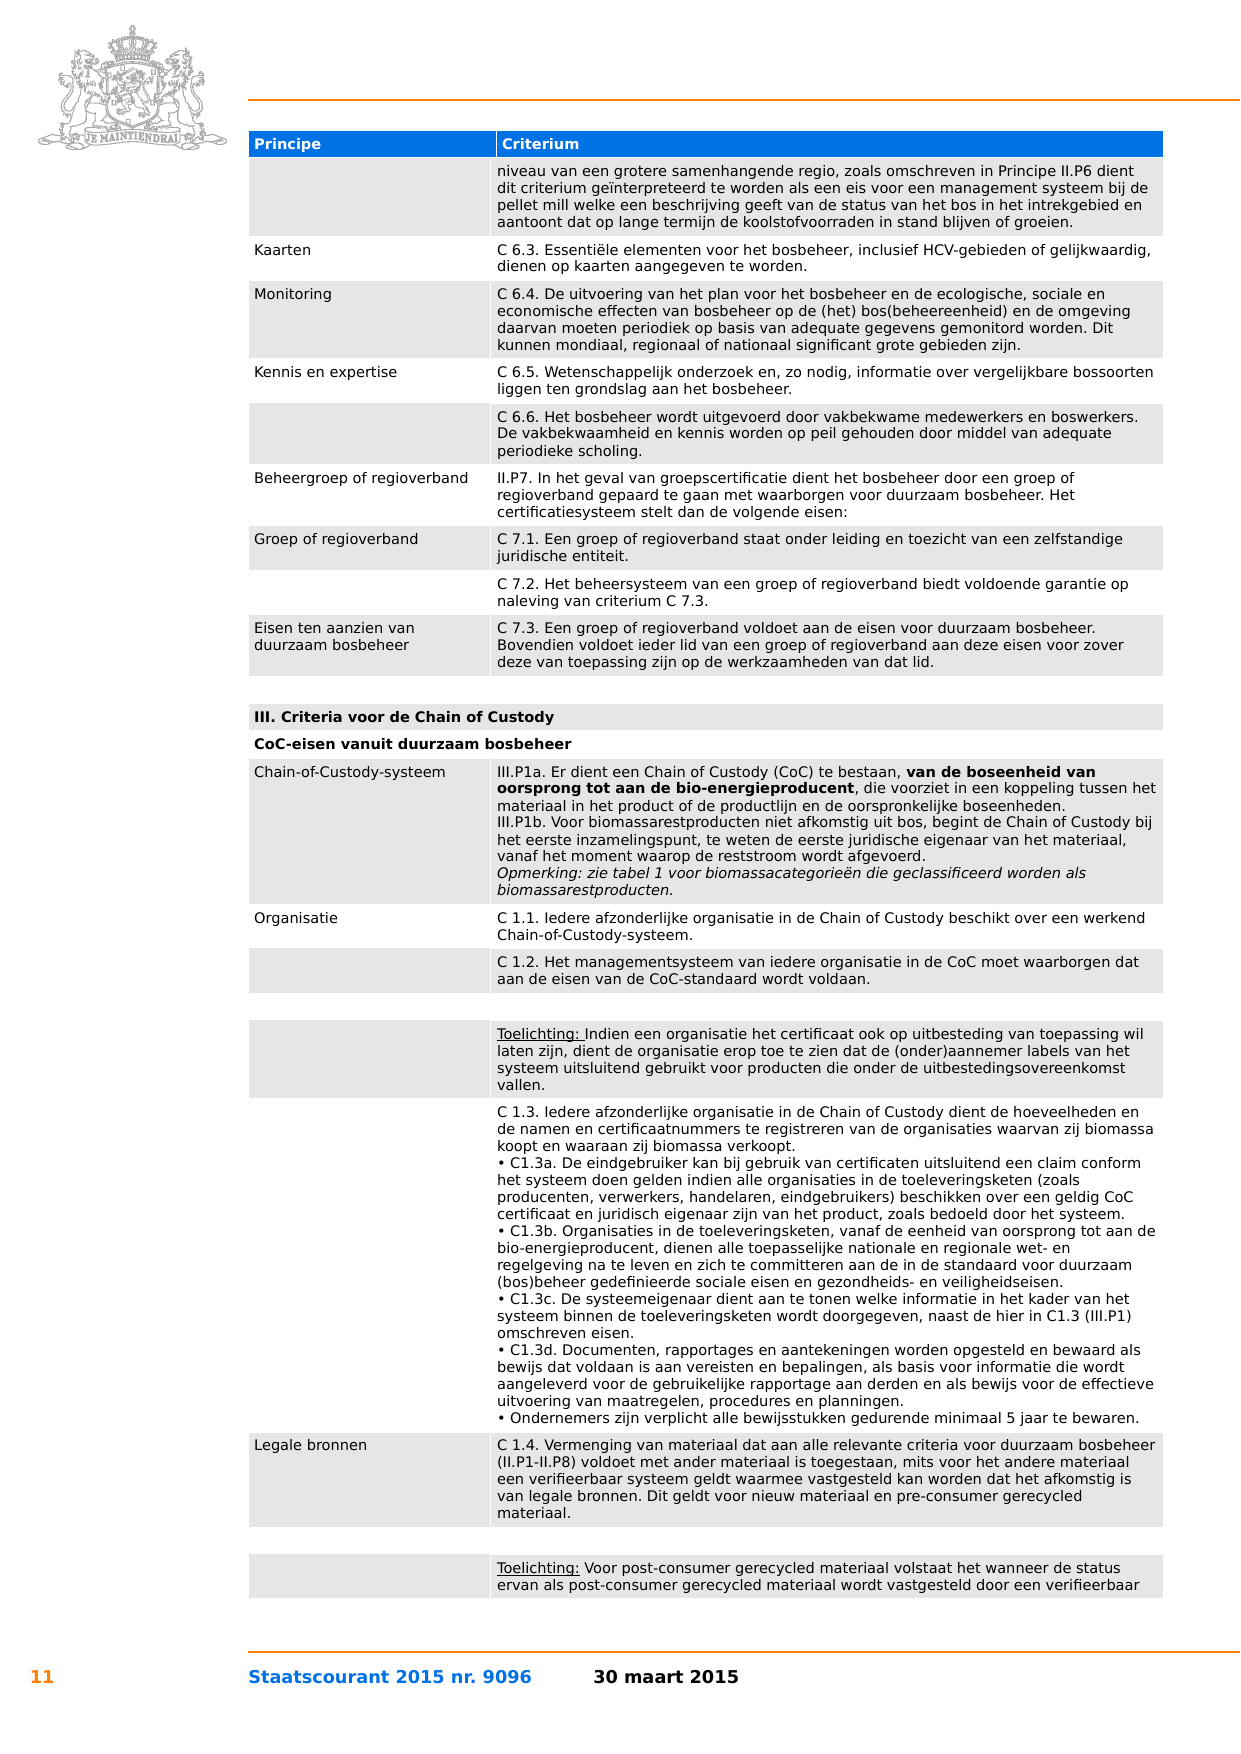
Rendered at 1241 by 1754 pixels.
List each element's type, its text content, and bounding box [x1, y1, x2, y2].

table_cell C 1.4. Vermenging van materiaal dat aan alle relevante criteria voor duurzaam bosbeheer (II.P1-II.P8) voldoet met ander materiaal is toegestaan, mits voor het andere materiaal een verifieerbaar systeem geldt waarmee vastgesteld kan worden dat het afkomstig is van legale bronnen. Dit geldt voor nieuw materiaal en pre-consumer gerecycled materiaal. [491, 1433, 1163, 1527]
table_cell Beheergroep of regioverband [249, 465, 490, 525]
table_cell C 1.1. Iedere afzonderlijke organisatie in de Chain of Custody beschikt over een werkend Chain-of-Custody-systeem. [491, 905, 1163, 948]
table_header Principe [249, 131, 496, 157]
table_cell [249, 158, 490, 236]
table_cell III.P1a. Er dient een Chain of Custody (CoC) te bestaan, van de boseenheid van oorsprong tot aan de bio-energieproducent, die voorziet in een koppeling tussen het materiaal in het product of de productlijn en de oorspronkelijke boseenheden. III.P1b. Voor biomassarestproducten niet afkomstig uit bos, begint de Chain of Custody bij het eerste inzamelingspunt, te weten de eerste juridische eigenaar van het materiaal, vanaf het moment waarop de reststroom wordt afgevoerd. Opmerking: zie tabel 1 voor biomassacategorieën die geclassificeerd worden als biomassarestproducten. [491, 759, 1163, 904]
table_cell C 1.3. Iedere afzonderlijke organisatie in de Chain of Custody dient de hoeveelheden en de namen en certificaatnummers te registreren van de organisaties waarvan zij biomassa koopt en waaraan zij biomassa verkoopt. • C1.3a. De eindgebruiker kan bij gebruik van certificaten uitsluitend een claim conform het systeem doen gelden indien alle organisaties in de toeleveringsketen (zoals producenten, verwerkers, handelaren, eindgebruikers) beschikken over een geldig CoC certificaat en juridisch eigenaar zijn van het product, zoals bedoeld door het systeem. • C1.3b. Organisaties in de toeleveringsketen, vanaf de eenheid van oorsprong tot aan de bio-energieproducent, dienen alle toepasselijke nationale en regionale wet- en regelgeving na te leven en zich te committeren aan de in de standaard voor duurzaam (bos)beheer gedefinieerde sociale eisen en gezondheids- en veiligheidseisen. • C1.3c. De systeemeigenaar dient aan te tonen welke informatie in het kader van het systeem binnen de toeleveringsketen wordt doorgegeven, naast de hier in C1.3 (III.P1) omschreven eisen. • C1.3d. Documenten, rapportages en aantekeningen worden opgesteld en bewaard als bewijs dat voldaan is aan vereisten en bepalingen, als basis voor informatie die wordt aangeleverd voor de gebruikelijke rapportage aan derden en als bewijs voor de effectieve uitvoering van maatregelen, procedures en planningen. • Ondernemers zijn verplicht alle bewijsstukken gedurende minimaal 5 jaar te bewaren. [491, 1100, 1163, 1431]
table_cell CoC-eisen vanuit duurzaam bosbeheer [249, 731, 1163, 758]
table_cell [249, 993, 490, 1020]
table_cell Kennis en expertise [249, 359, 490, 403]
table_cell [491, 1528, 1163, 1554]
table_cell Toelichting: Indien een organisatie het certificaat ook op uitbesteding van toepassing wil laten zijn, dient de organisatie erop toe te zien dat de (onder)aannemer labels van het systeem uitsluitend gebruikt voor producten die onder de uitbestedingsovereenkomst vallen. [491, 1021, 1163, 1098]
table_cell C 6.3. Essentiële elementen voor het bosbeheer, inclusief HCV-gebieden of gelijkwaardig, dienen op kaarten aangegeven te worden. [491, 237, 1163, 280]
table_cell [491, 677, 1163, 703]
table_cell Eisen ten aanzien van duurzaam bosbeheer [249, 615, 490, 676]
table_cell II.P7. In het geval van groepscertificatie dient het bosbeheer door een groep of regioverband gepaard te gaan met waarborgen voor duurzaam bosbeheer. Het certificatiesysteem stelt dan de volgende eisen: [491, 465, 1163, 525]
table_cell Organisatie [249, 905, 490, 948]
table_cell [249, 677, 490, 703]
table_cell Legale bronnen [249, 1433, 490, 1554]
table_cell Toelichting: Voor post-consumer gerecycled materiaal volstaat het wanneer de status ervan als post-consumer gerecycled materiaal wordt vastgesteld door een verifieerbaar [491, 1555, 1163, 1598]
table_cell Kaarten [249, 237, 490, 280]
table_header Criterium [497, 131, 1163, 157]
table_cell Groep of regioverband [249, 526, 490, 614]
table_cell [249, 1098, 490, 1431]
table_cell [491, 994, 1163, 1020]
table_cell niveau van een grotere samenhangende regio, zoals omschreven in Principe II.P6 dient dit criterium geïnterpreteerd te worden als een eis voor een management systeem bij de pellet mill welke een beschrijving geeft van de status van het bos in het intrekgebied en aantoont dat op lange termijn de koolstofvoorraden in stand blijven of groeien. [491, 158, 1163, 236]
picture [38, 25, 227, 150]
table_cell Chain-of-Custody-systeem [249, 759, 490, 904]
table_cell C 1.2. Het managementsysteem van iedere organisatie in de CoC moet waarborgen dat aan de eisen van de CoC-standaard wordt voldaan. [491, 949, 1163, 993]
table_cell Monitoring [249, 281, 490, 358]
table_cell C 7.1. Een groep of regioverband staat onder leiding en toezicht van een zelfstandige juridische entiteit. [491, 526, 1163, 570]
table_cell C 6.6. Het bosbeheer wordt uitgevoerd door vakbekwame medewerkers en boswerkers. De vakbekwaamheid en kennis worden op peil gehouden door middel van adequate periodieke scholing. [491, 404, 1163, 464]
table_cell III. Criteria voor de Chain of Custody [249, 704, 1163, 730]
table_cell C 7.3. Een groep of regioverband voldoet aan de eisen voor duurzaam bosbeheer. Bovendien voldoet ieder lid van een groep of regioverband aan deze eisen voor zover deze van toepassing zijn op de werkzaamheden van dat lid. [491, 615, 1163, 676]
table_cell C 6.5. Wetenschappelijk onderzoek en, zo nodig, informatie over vergelijkbare bossoorten liggen ten grondslag aan het bosbeheer. [491, 359, 1163, 403]
table_cell C 7.2. Het beheersysteem van een groep of regioverband biedt voldoende garantie op naleving van criterium C 7.3. [491, 571, 1163, 614]
table_cell C 6.4. De uitvoering van het plan voor het bosbeheer en de ecologische, sociale en economische effecten van bosbeheer op de (het) bos(beheereenheid) en de omgeving daarvan moeten periodiek op basis van adequate gegevens gemonitord worden. Dit kunnen mondiaal, regionaal of nationaal significant grote gebieden zijn. [491, 281, 1163, 358]
